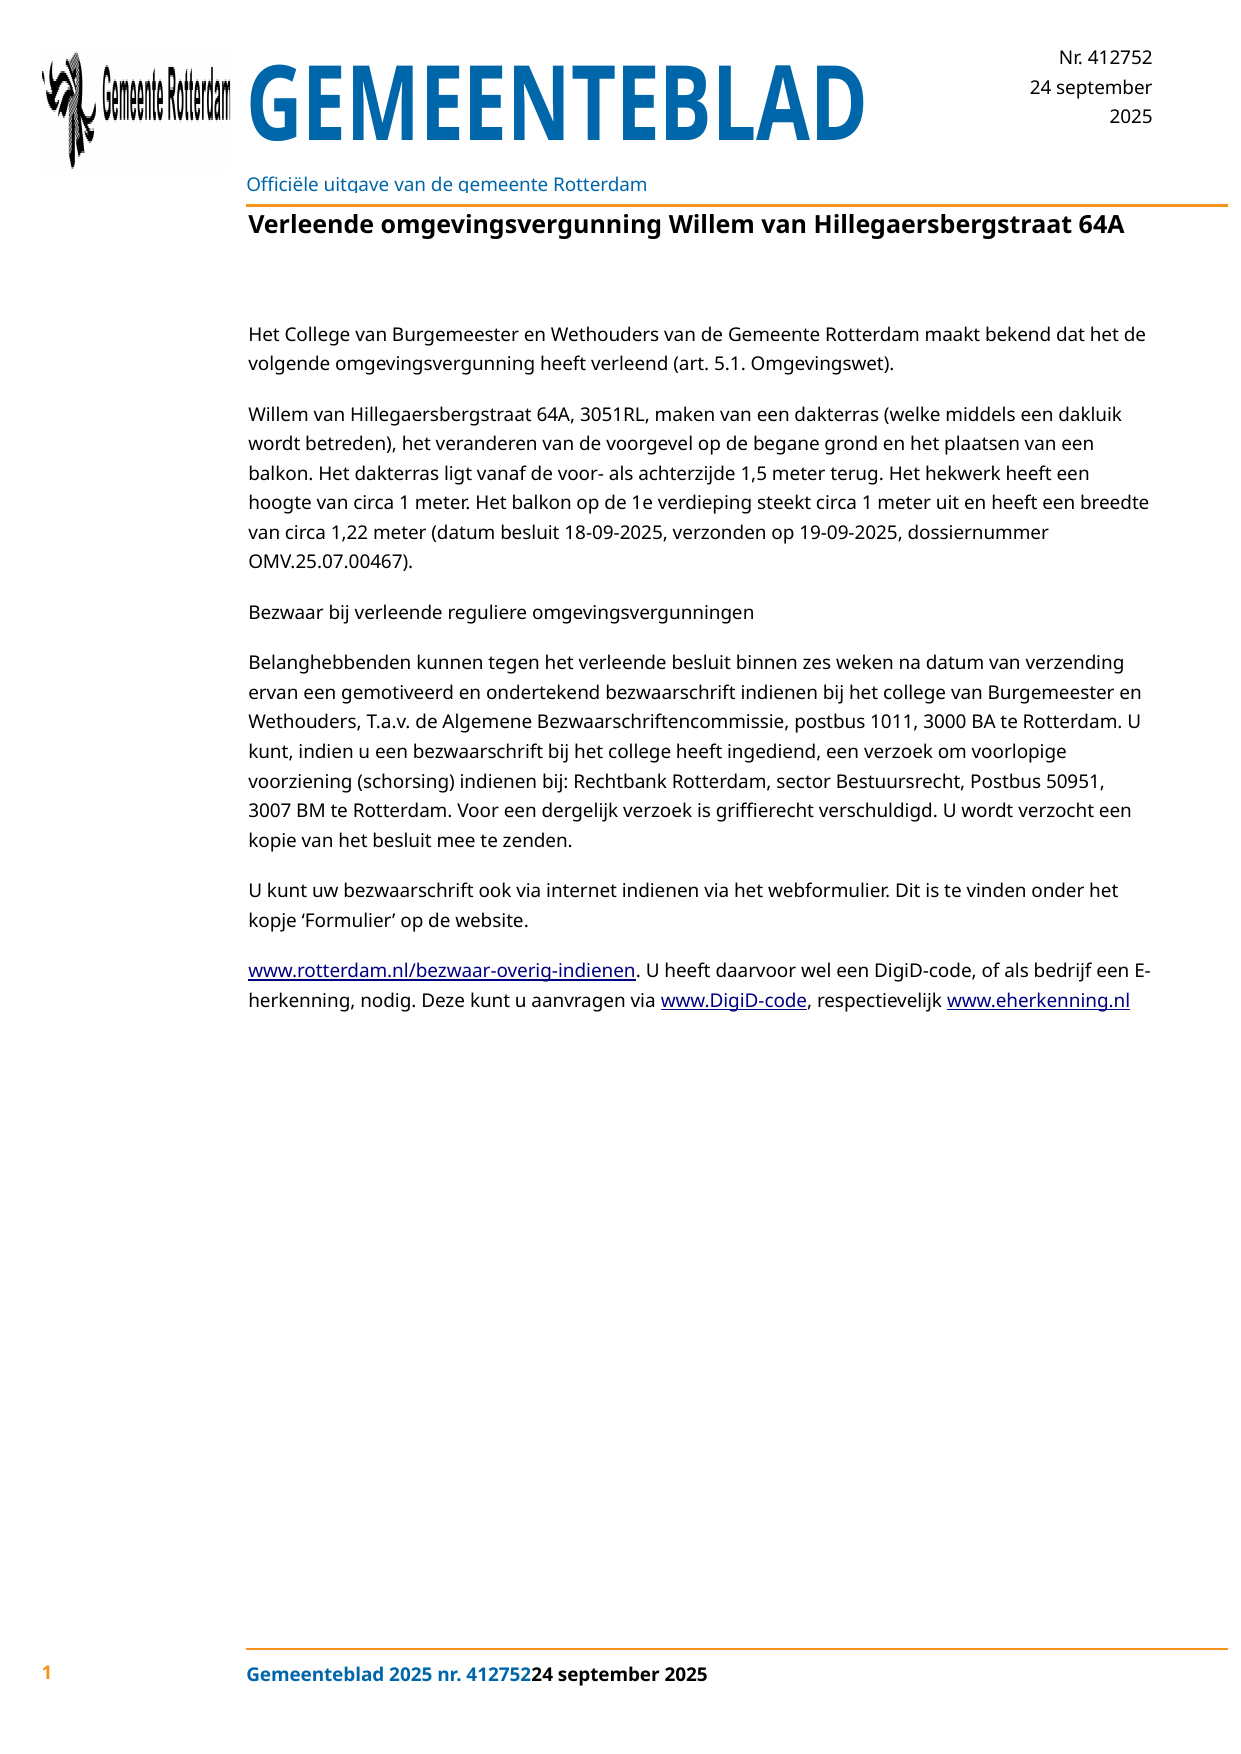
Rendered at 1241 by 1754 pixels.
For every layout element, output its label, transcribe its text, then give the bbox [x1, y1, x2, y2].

text Verleende omgevingsvergunning Willem van Hillegaersbergstraat 64A [248, 207, 1152, 241]
text Het College van Burgemeester en Wethouders van de Gemeente Rotterdam maakt bekend dat het de volgende omgevingsvergunning heeft verleend (art. 5.1. Omgevingswet). [248, 321, 1152, 376]
text Willem van Hillegaersbergstraat 64A, 3051RL, maken van een dakterras (welke middels een dakluik wordt betreden), het veranderen van de voorgevel op de begane grond en het plaatsen van een balkon. Het dakterras ligt vanaf de voor- als achterzijde 1,5 meter terug. Het hekwerk heeft een hoogte van circa 1 meter. Het balkon op de 1e verdieping steekt circa 1 meter uit en heeft een breedte van circa 1,22 meter (datum besluit 18-09-2025, verzonden op 19-09-2025, dossiernummer OMV.25.07.00467). [248, 401, 1152, 574]
text Belanghebbenden kunnen tegen het verleende besluit binnen zes weken na datum van verzending ervan een gemotiveerd en ondertekend bezwaarschrift indienen bij het college van Burgemeester en Wethouders, T.a.v. de Algemene Bezwaarschriftencommissie, postbus 1011, 3000 BA te Rotterdam. U kunt, indien u een bezwaarschrift bij het college heeft ingediend, een verzoek om voorlopige voorziening (schorsing) indienen bij: Rechtbank Rotterdam, sector Bestuursrecht, Postbus 50951, 3007 BM te Rotterdam. Voor een dergelijk verzoek is griffierecht verschuldigd. U wordt verzocht een kopie van het besluit mee te zenden. [248, 649, 1152, 853]
picture [41, 47, 231, 172]
text www.rotterdam.nl/bezwaar-overig-indienen. U heeft daarvoor wel een DigiD-code, of als bedrijf een E-herkenning, nodig. Deze kunt u aanvragen via www.DigiD-code, respectievelijk www.eherkenning.nl [248, 957, 1152, 1013]
text U kunt uw bezwaarschrift ook via internet indienen via het webformulier. Dit is te vinden onder het kopje ‘Formulier’ op de website. [248, 877, 1152, 933]
text Bezwaar bij verleende reguliere omgevingsvergunningen [248, 599, 1152, 625]
